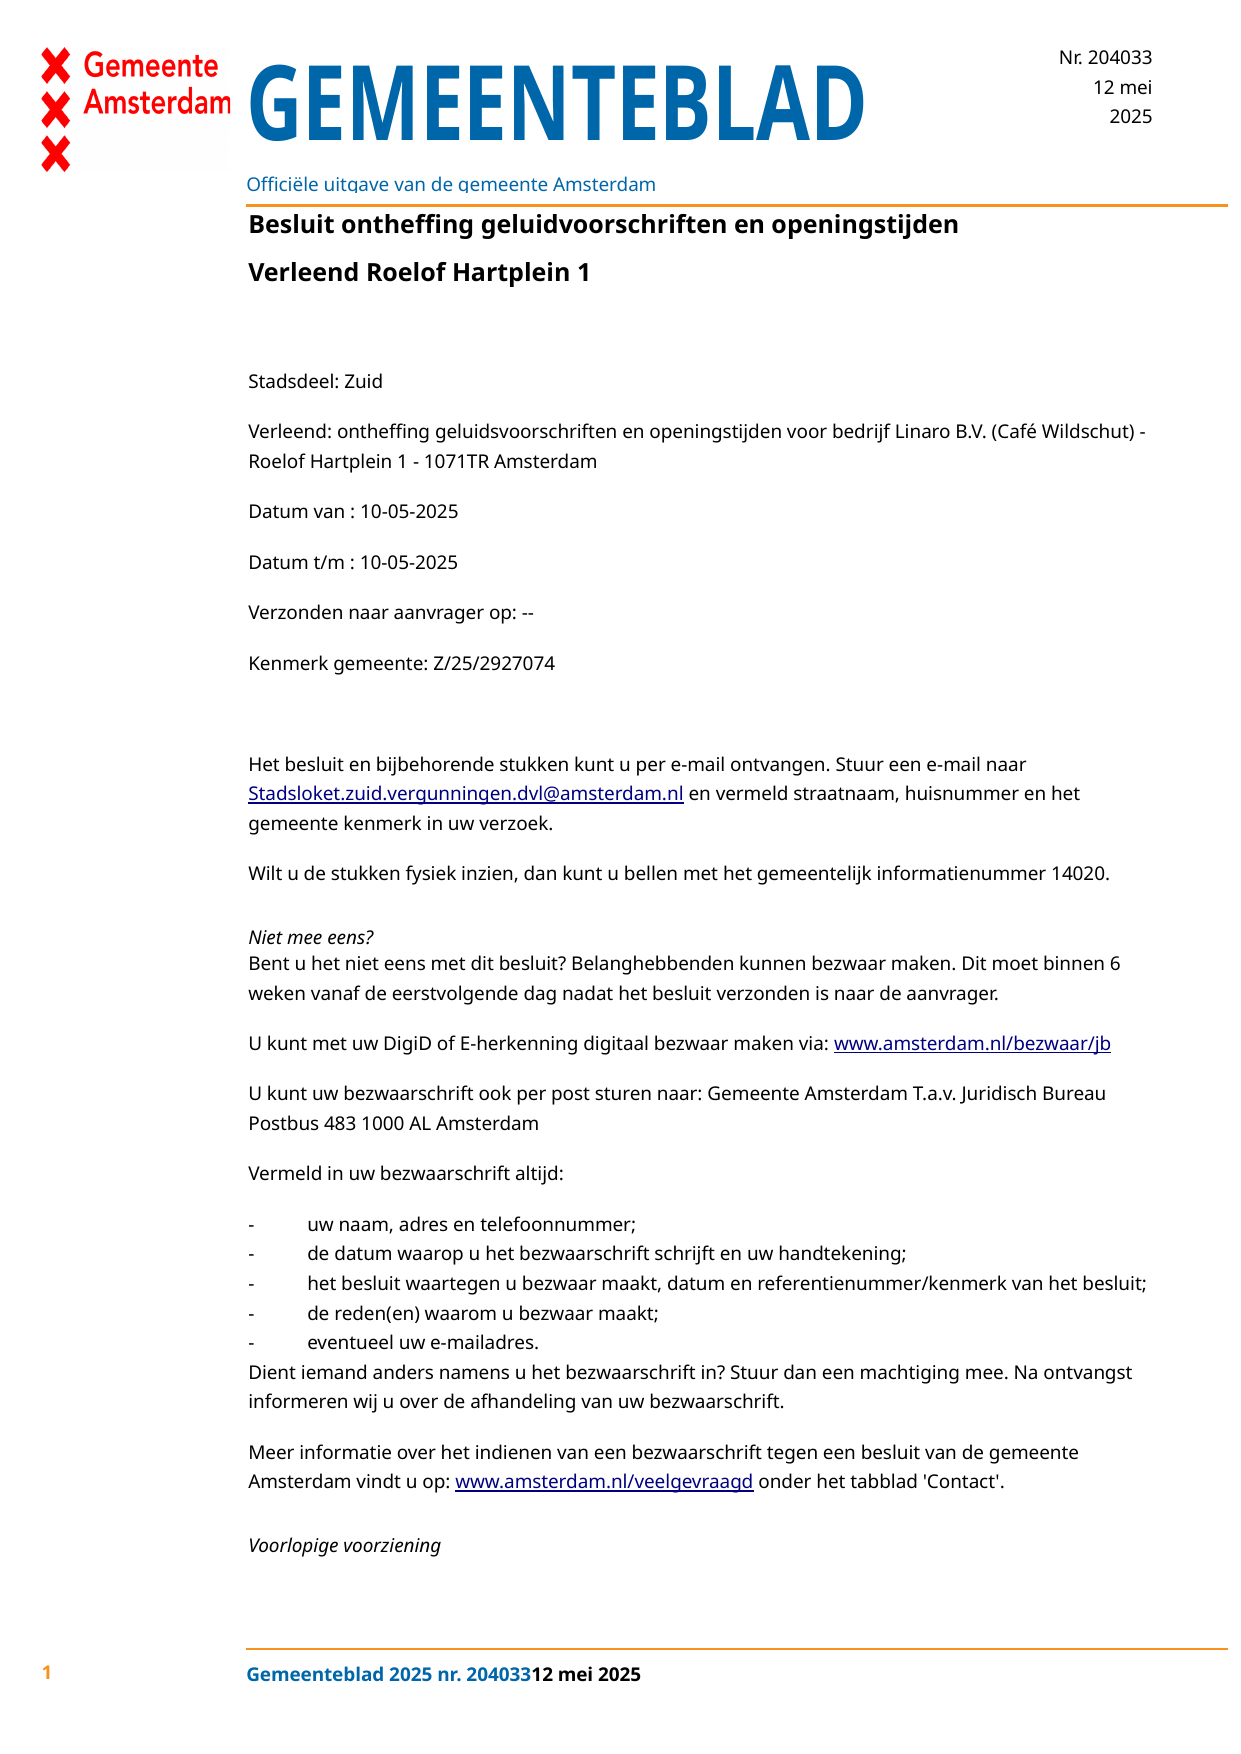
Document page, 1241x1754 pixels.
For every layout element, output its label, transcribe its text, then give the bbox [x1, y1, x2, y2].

text Wilt u de stukken fysiek inzien, dan kunt u bellen met het gemeentelijk informatienummer 14020. [248, 860, 1152, 886]
text Stadsdeel: Zuid [248, 368, 1152, 394]
text Datum van : 10-05-2025 [248, 499, 1152, 524]
text Kenmerk gemeente: Z/25/2927074 [248, 650, 1152, 676]
text Bent u het niet eens met dit besluit? Belanghebbenden kunnen bezwaar maken. Dit moet binnen 6 weken vanaf de eerstvolgende dag nadat het besluit verzonden is naar de aanvrager. [248, 950, 1152, 1005]
text Verzonden naar aanvrager op: -- [248, 599, 1152, 625]
text U kunt met uw DigiD of E-herkenning digitaal bezwaar maken via: www.amsterdam.nl/bezwaar/jb [248, 1030, 1152, 1056]
text U kunt uw bezwaarschrift ook per post sturen naar: Gemeente Amsterdam T.a.v. Juridisch Bureau Postbus 483 1000 AL Amsterdam [248, 1081, 1152, 1136]
picture [41, 47, 231, 172]
text Voorlopige voorziening [248, 1532, 1152, 1558]
list het besluit waartegen u bezwaar maakt, datum en referentienummer/kenmerk van het besluit; [248, 1270, 1152, 1296]
list de reden(en) waarom u bezwaar maakt; [248, 1300, 1152, 1325]
text Datum t/m : 10-05-2025 [248, 549, 1152, 575]
text Het besluit en bijbehorende stukken kunt u per e-mail ontvangen. Stuur een e-mail naar Stadsloket.zuid.vergunningen.dvl@amsterdam.nl en vermeld straatnaam, huisnummer en het gemeente kenmerk in uw verzoek. [248, 751, 1152, 836]
text Niet mee eens? [248, 924, 1152, 950]
text Verleend: ontheffing geluidsvoorschriften en openingstijden voor bedrijf Linaro B.V. (Café Wildschut) - Roelof Hartplein 1 - 1071TR Amsterdam [248, 419, 1152, 474]
text Besluit ontheffing geluidvoorschriften en openingstijden Verleend Roelof Hartplein 1 [248, 207, 1152, 288]
list de datum waarop u het bezwaarschrift schrijft en uw handtekening; [248, 1241, 1152, 1266]
text Meer informatie over het indienen van een bezwaarschrift tegen een besluit van de gemeente Amsterdam vindt u op: www.amsterdam.nl/veelgevraagd onder het tabblad 'Contact'. [248, 1439, 1152, 1494]
text Vermeld in uw bezwaarschrift altijd: [248, 1161, 1152, 1186]
list eventueel uw e-mailadres. [248, 1329, 1152, 1355]
list uw naam, adres en telefoonnummer; [248, 1211, 1152, 1237]
text Dient iemand anders namens u het bezwaarschrift in? Stuur dan een machtiging mee. Na ontvangst informeren wij u over de afhandeling van uw bezwaarschrift. [248, 1359, 1152, 1414]
